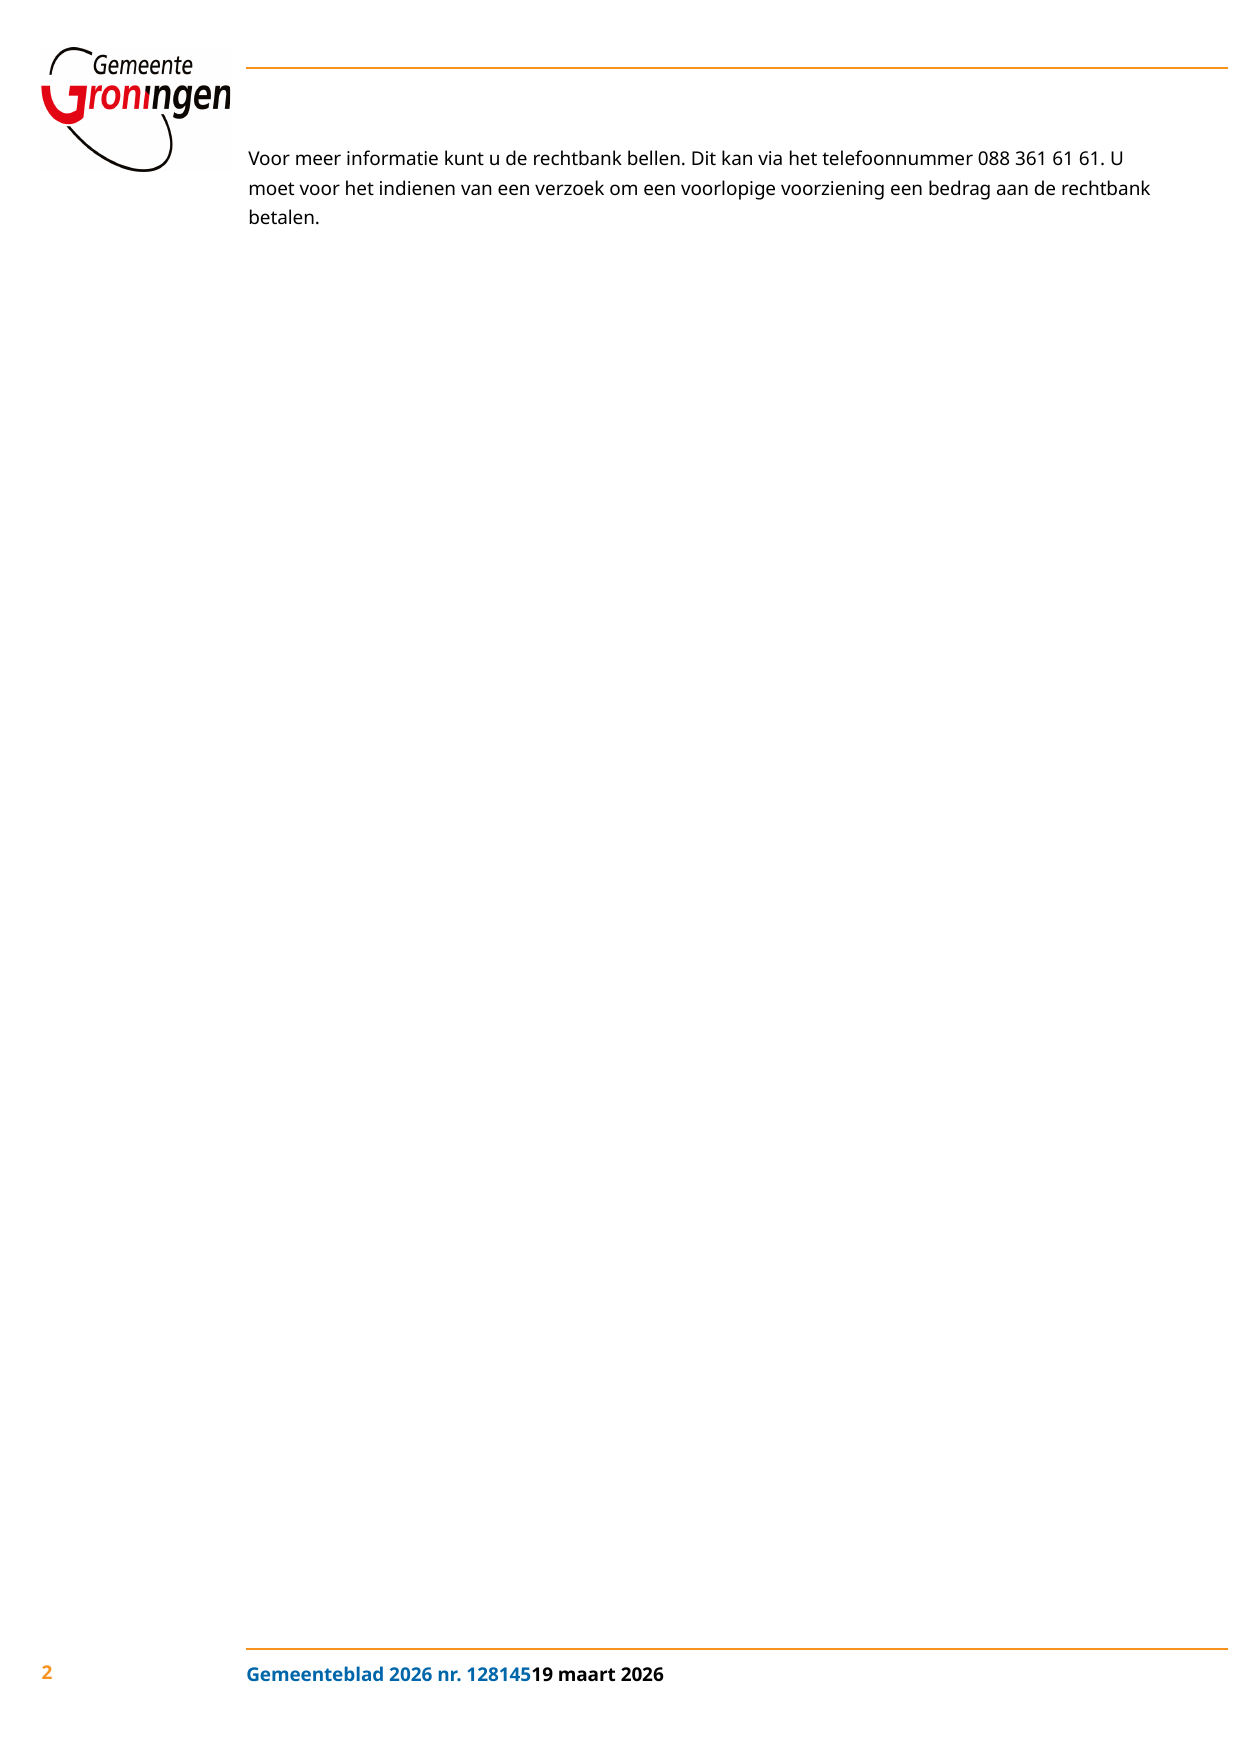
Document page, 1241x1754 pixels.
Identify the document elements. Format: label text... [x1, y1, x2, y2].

picture [41, 47, 231, 172]
text Voor meer informatie kunt u de rechtbank bellen. Dit kan via het telefoonnummer 088 361 61 61. U moet voor het indienen van een verzoek om een voorlopige voorziening een bedrag aan de rechtbank betalen. [248, 145, 1152, 230]
